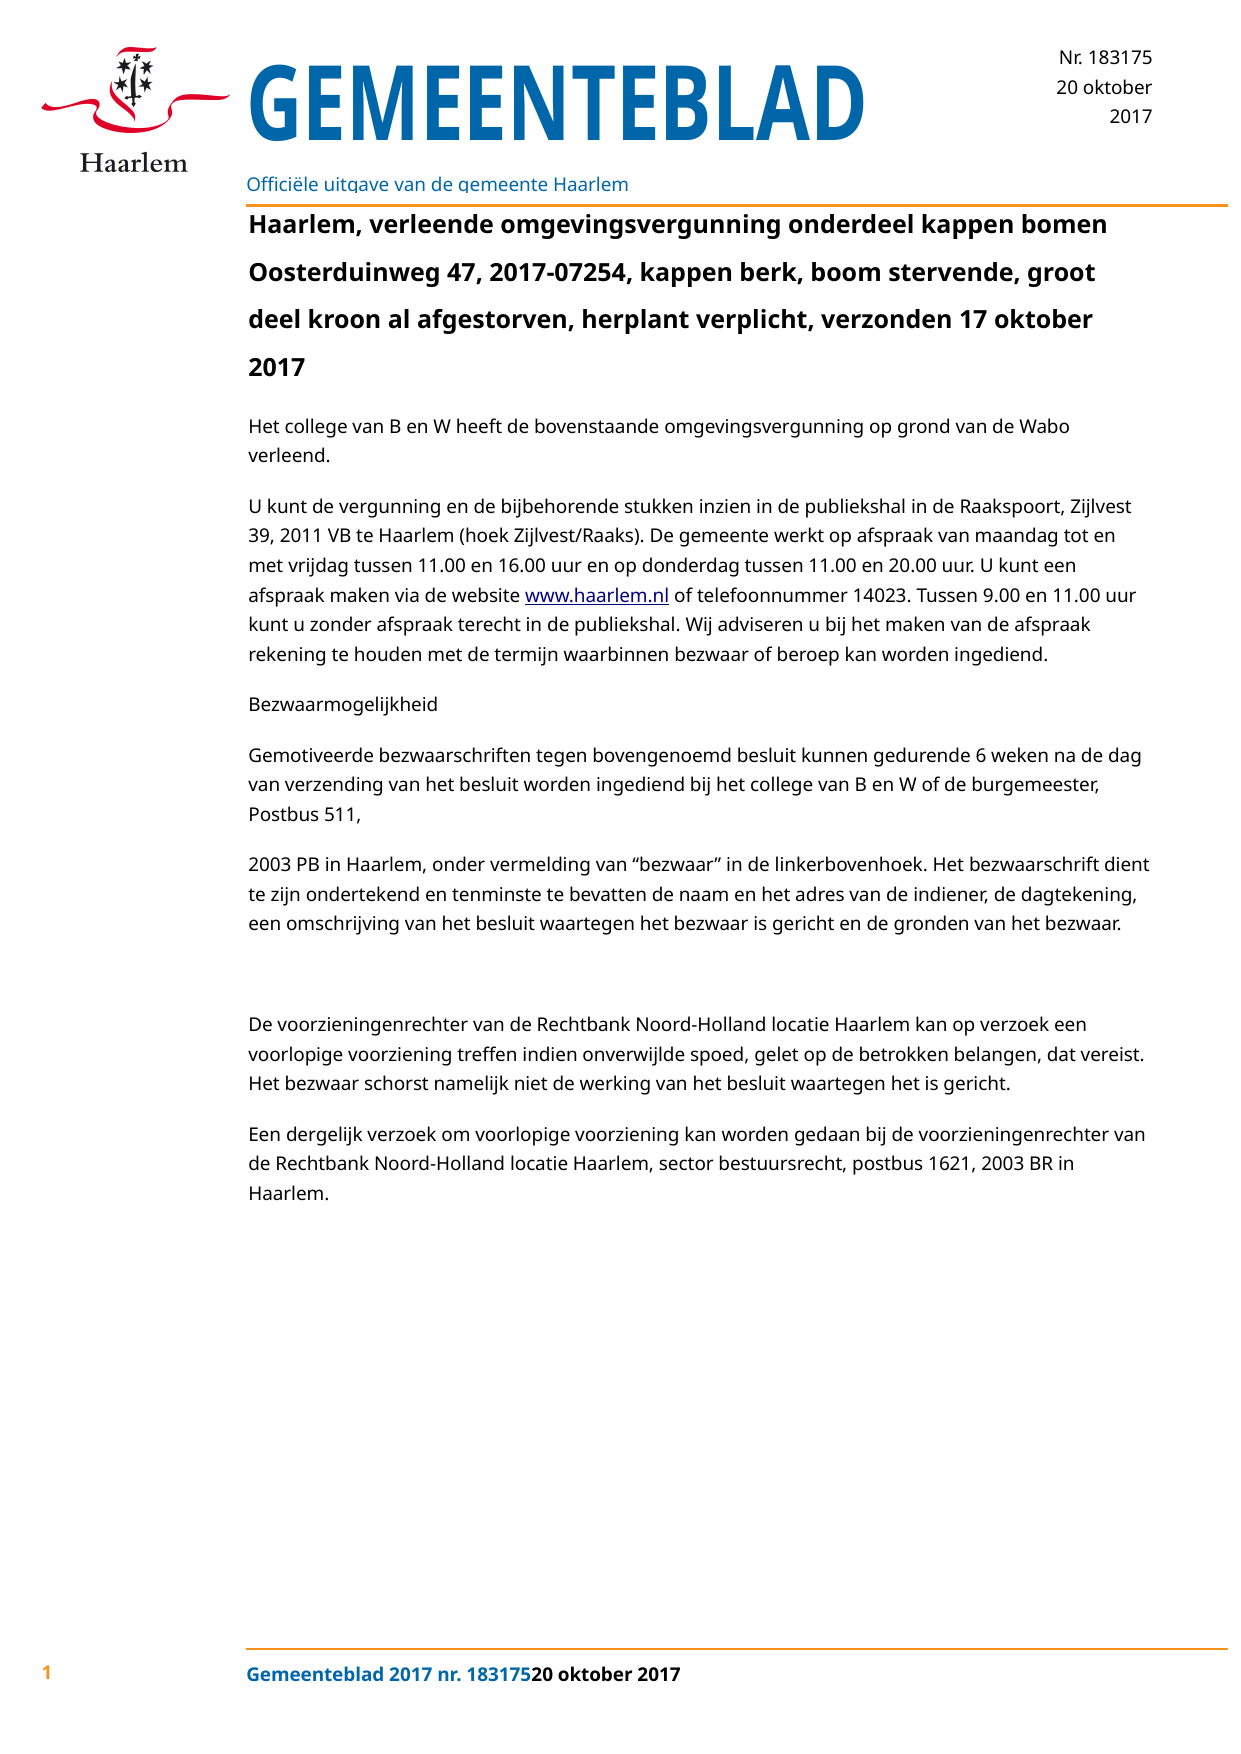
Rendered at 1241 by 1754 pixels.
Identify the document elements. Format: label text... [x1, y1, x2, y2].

text Een dergelijk verzoek om voorlopige voorziening kan worden gedaan bij de voorzieningenrechter van de Rechtbank Noord-Holland locatie Haarlem, sector bestuursrecht, postbus 1621, 2003 BR in Haarlem. [248, 1121, 1152, 1206]
text Bezwaarmogelijkheid [248, 691, 1152, 717]
text U kunt de vergunning en de bijbehorende stukken inzien in de publiekshal in de Raakspoort, Zijlvest 39, 2011 VB te Haarlem (hoek Zijlvest/Raaks). De gemeente werkt op afspraak van maandag tot en met vrijdag tussen 11.00 en 16.00 uur en op donderdag tussen 11.00 en 20.00 uur. U kunt een afspraak maken via de website www.haarlem.nl of telefoonnummer 14023. Tussen 9.00 en 11.00 uur kunt u zonder afspraak terecht in de publiekshal. Wij adviseren u bij het maken van de afspraak rekening te houden met de termijn waarbinnen bezwaar of beroep kan worden ingediend. [248, 493, 1152, 667]
text Het college van B en W heeft de bovenstaande omgevingsvergunning op grond van de Wabo verleend. [248, 413, 1152, 468]
text Gemotiveerde bezwaarschriften tegen bovengenoemd besluit kunnen gedurende 6 weken na de dag van verzending van het besluit worden ingediend bij het college van B en W of de burgemeester, Postbus 511, [248, 742, 1152, 827]
text 2003 PB in Haarlem, onder vermelding van “bezwaar” in de linkerbovenhoek. Het bezwaarschrift dient te zijn ondertekend en tenminste te bevatten de naam en het adres van de indiener, de dagtekening, een omschrijving van het besluit waartegen het bezwaar is gericht en de gronden van het bezwaar. [248, 851, 1152, 936]
picture [41, 47, 231, 172]
text Haarlem, verleende omgevingsvergunning onderdeel kappen bomen Oosterduinweg 47, 2017-07254, kappen berk, boom stervende, groot deel kroon al afgestorven, herplant verplicht, verzonden 17 oktober 2017 [248, 207, 1152, 384]
text De voorzieningenrechter van de Rechtbank Noord-Holland locatie Haarlem kan op verzoek een voorlopige voorziening treffen indien onverwijlde spoed, gelet op de betrokken belangen, dat vereist. Het bezwaar schorst namelijk niet de werking van het besluit waartegen het is gericht. [248, 1011, 1152, 1096]
